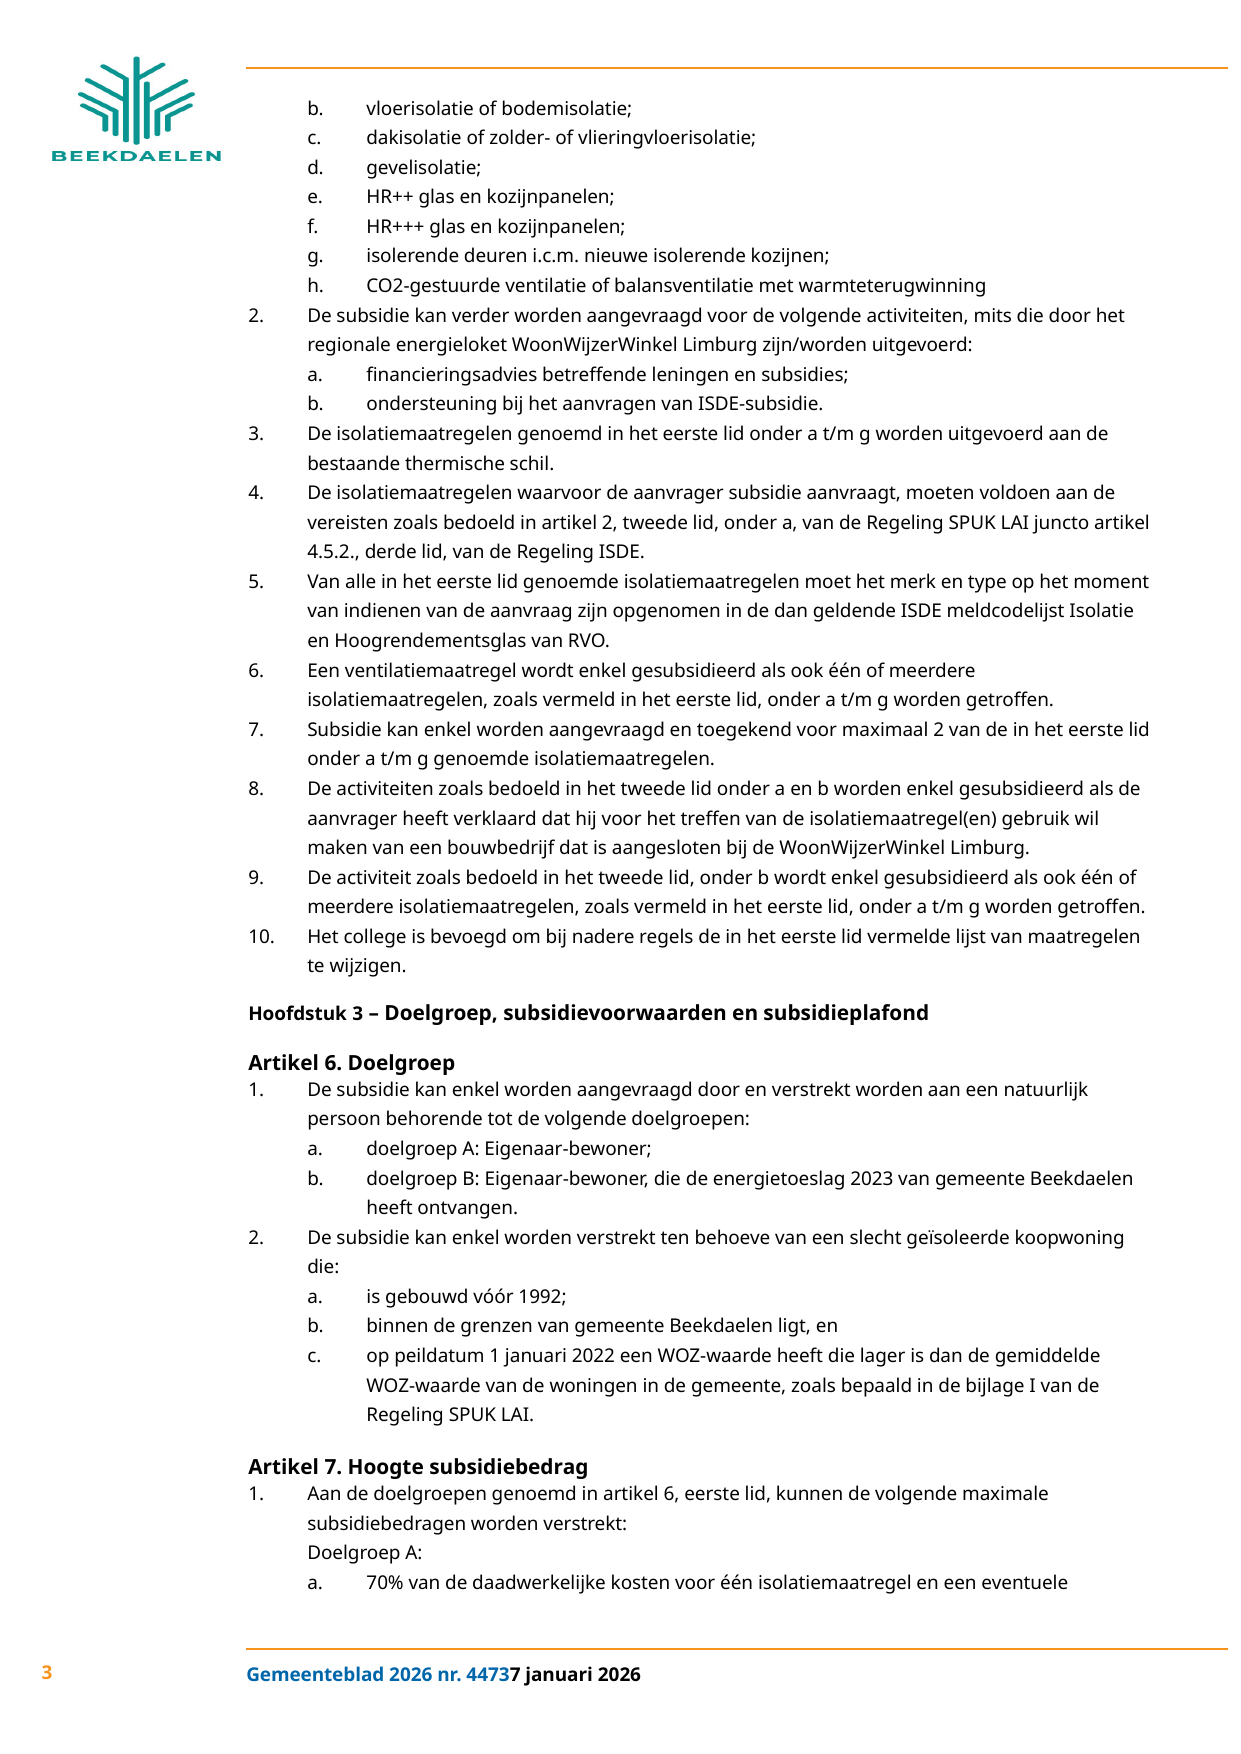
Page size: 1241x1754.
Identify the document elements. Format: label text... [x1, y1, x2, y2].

list dakisolatie of zolder- of vlieringvloerisolatie; [307, 124, 1152, 150]
list De isolatiemaatregelen waarvoor de aanvrager subsidie aanvraagt, moeten voldoen aan de vereisten zoals bedoeld in artikel 2, tweede lid, onder a, van de Regeling SPUK LAI juncto artikel 4.5.2., derde lid, van de Regeling ISDE. [248, 479, 1152, 564]
list Het college is bevoegd om bij nadere regels de in het eerste lid vermelde lijst van maatregelen te wijzigen. [248, 923, 1152, 978]
text Artikel 7. Hoogte subsidiebedrag [248, 1452, 1152, 1480]
list gevelisolatie; [307, 154, 1152, 180]
list op peildatum 1 januari 2022 een WOZ-waarde heeft die lager is dan de gemiddelde WOZ-waarde van de woningen in de gemeente, zoals bepaald in de bijlage I van de Regeling SPUK LAI. [307, 1342, 1152, 1427]
list De subsidie kan enkel worden aangevraagd door en verstrekt worden aan een natuurlijk persoon behorende tot de volgende doelgroepen: [248, 1076, 1152, 1131]
text Artikel 6. Doelgroep [248, 1048, 1152, 1076]
list vloerisolatie of bodemisolatie; [307, 95, 1152, 121]
list De isolatiemaatregelen genoemd in het eerste lid onder a t/m g worden uitgevoerd aan de bestaande thermische schil. [248, 420, 1152, 476]
list ondersteuning bij het aanvragen van ISDE-subsidie. [307, 391, 1152, 416]
list Doelgroep A: [248, 1539, 1152, 1565]
list binnen de grenzen van gemeente Beekdaelen ligt, en [307, 1313, 1152, 1338]
list Van alle in het eerste lid genoemde isolatiemaatregelen moet het merk en type op het moment van indienen van de aanvraag zijn opgenomen in de dan geldende ISDE meldcodelijst Isolatie en Hoogrendementsglas van RVO. [248, 568, 1152, 653]
list isolerende deuren i.c.m. nieuwe isolerende kozijnen; [307, 243, 1152, 268]
list 70% van de daadwerkelijke kosten voor één isolatiemaatregel en een eventuele [307, 1569, 1152, 1595]
list financieringsadvies betreffende leningen en subsidies; [307, 361, 1152, 387]
text Hoofdstuk 3 – Doelgroep, subsidievoorwaarden en subsidieplafond [248, 998, 1152, 1027]
list doelgroep B: Eigenaar-bewoner, die de energietoeslag 2023 van gemeente Beekdaelen heeft ontvangen. [307, 1165, 1152, 1220]
list doelgroep A: Eigenaar-bewoner; [307, 1135, 1152, 1161]
list Aan de doelgroepen genoemd in artikel 6, eerste lid, kunnen de volgende maximale subsidiebedragen worden verstrekt: [248, 1480, 1152, 1536]
picture [41, 47, 231, 172]
list HR++ glas en kozijnpanelen; [307, 183, 1152, 209]
list De subsidie kan enkel worden verstrekt ten behoeve van een slecht geïsoleerde koopwoning die: [248, 1224, 1152, 1279]
list Een ventilatiemaatregel wordt enkel gesubsidieerd als ook één of meerdere isolatiemaatregelen, zoals vermeld in het eerste lid, onder a t/m g worden getroffen. [248, 657, 1152, 712]
list HR+++ glas en kozijnpanelen; [307, 213, 1152, 239]
list De subsidie kan verder worden aangevraagd voor de volgende activiteiten, mits die door het regionale energieloket WoonWijzerWinkel Limburg zijn/worden uitgevoerd: [248, 302, 1152, 357]
list De activiteiten zoals bedoeld in het tweede lid onder a en b worden enkel gesubsidieerd als de aanvrager heeft verklaard dat hij voor het treffen van de isolatiemaatregel(en) gebruik wil maken van een bouwbedrijf dat is aangesloten bij de WoonWijzerWinkel Limburg. [248, 775, 1152, 860]
list CO2-gestuurde ventilatie of balansventilatie met warmteterugwinning [307, 272, 1152, 298]
list Subsidie kan enkel worden aangevraagd en toegekend voor maximaal 2 van de in het eerste lid onder a t/m g genoemde isolatiemaatregelen. [248, 716, 1152, 771]
list De activiteit zoals bedoeld in het tweede lid, onder b wordt enkel gesubsidieerd als ook één of meerdere isolatiemaatregelen, zoals vermeld in het eerste lid, onder a t/m g worden getroffen. [248, 864, 1152, 919]
list is gebouwd vóór 1992; [307, 1283, 1152, 1309]
